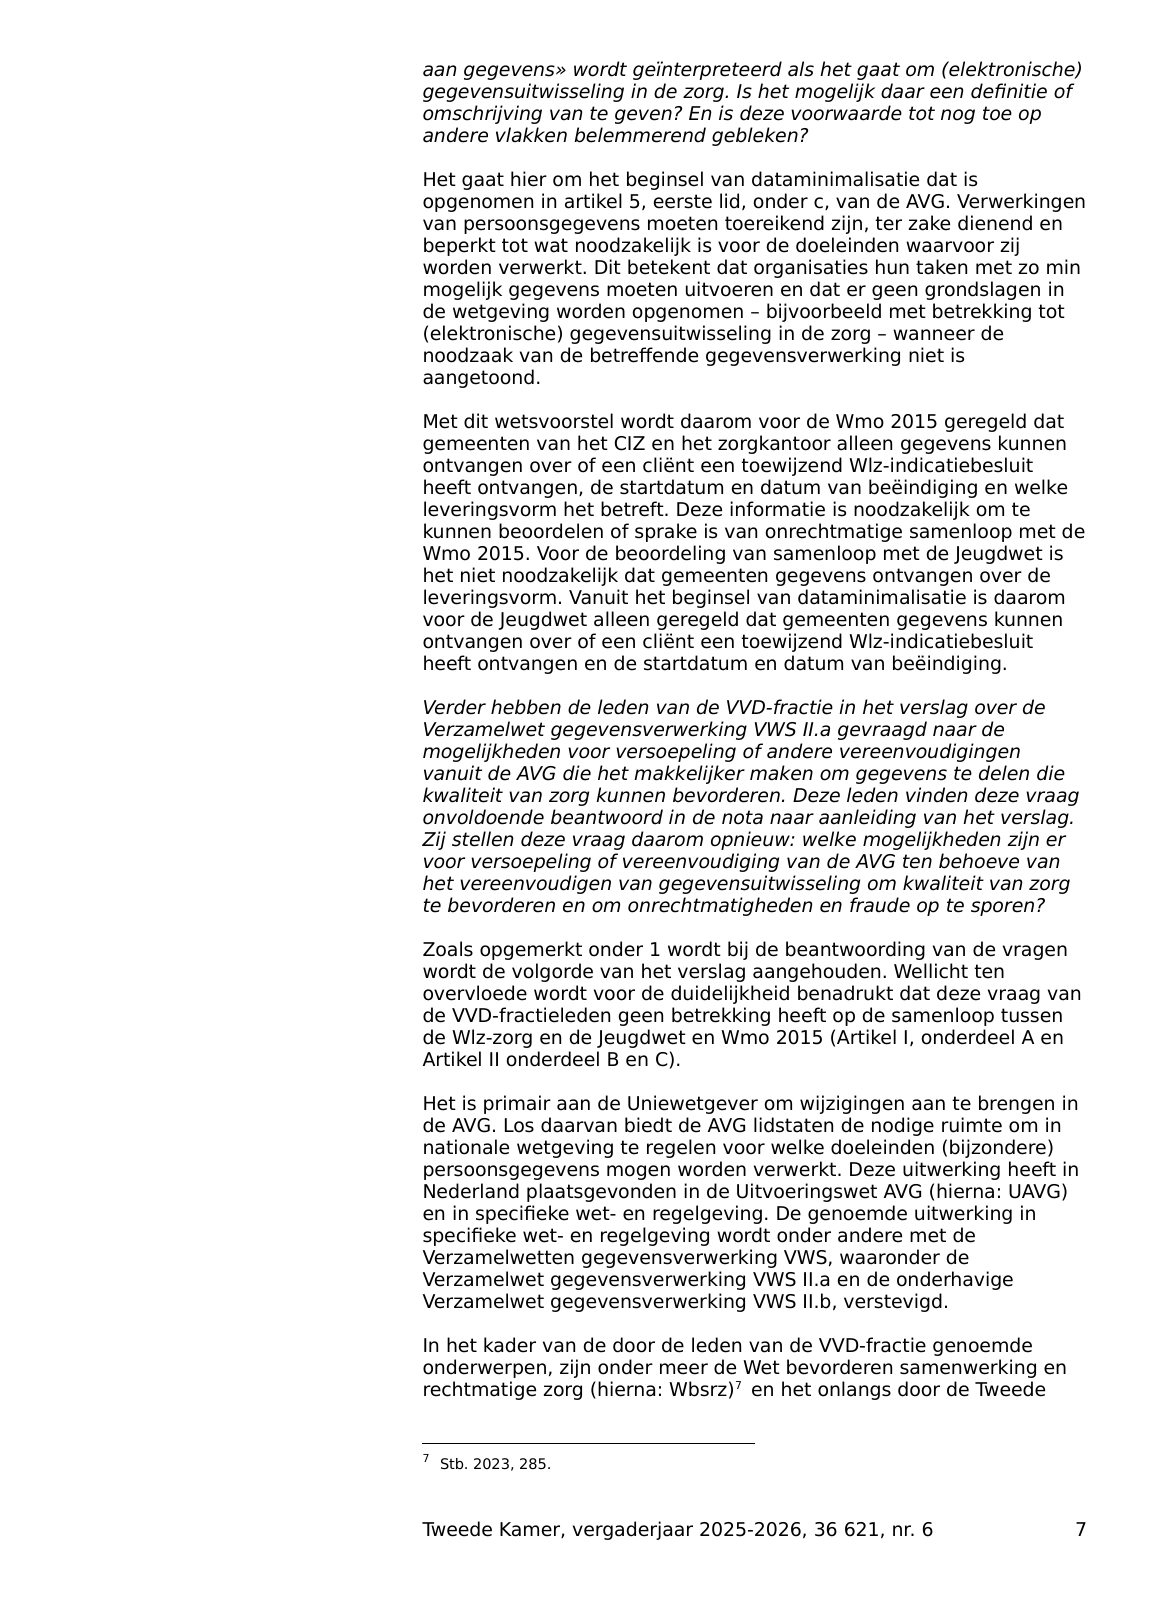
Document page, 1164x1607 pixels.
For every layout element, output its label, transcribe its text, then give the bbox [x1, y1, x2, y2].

text Met dit wetsvoorstel wordt daarom voor de Wmo 2015 geregeld dat gemeenten van het CIZ en het zorgkantoor alleen gegevens kunnen ontvangen over of een cliënt een toewijzend Wlz-indicatiebesluit heeft ontvangen, de startdatum en datum van beëindiging en welke leveringsvorm het betreft. Deze informatie is noodzakelijk om te kunnen beoordelen of sprake is van onrechtmatige samenloop met de Wmo 2015. Voor de beoordeling van samenloop met de Jeugdwet is het niet noodzakelijk dat gemeenten gegevens ontvangen over de leveringsvorm. Vanuit het beginsel van dataminimalisatie is daarom voor de Jeugdwet alleen geregeld dat gemeenten gegevens kunnen ontvangen over of een cliënt een toewijzend Wlz-indicatiebesluit heeft ontvangen en de startdatum en datum van beëindiging. [422, 411, 1087, 675]
text Het gaat hier om het beginsel van dataminimalisatie dat is opgenomen in artikel 5, eerste lid, onder c, van de AVG. Verwerkingen van persoonsgegevens moeten toereikend zijn, ter zake dienend en beperkt tot wat noodzakelijk is voor de doeleinden waarvoor zij worden verwerkt. Dit betekent dat organisaties hun taken met zo min mogelijk gegevens moeten uitvoeren en dat er geen grondslagen in de wetgeving worden opgenomen – bijvoorbeeld met betrekking tot (elektronische) gegevensuitwisseling in de zorg – wanneer de noodzaak van de betreffende gegevensverwerking niet is aangetoond. [422, 169, 1087, 389]
text Stb. 2023, 285. [422, 1452, 1087, 1474]
text aan gegevens» wordt geïnterpreteerd als het gaat om (elektronische) gegevensuitwisseling in de zorg. Is het mogelijk daar een definitie of omschrijving van te geven? En is deze voorwaarde tot nog toe op andere vlakken belemmerend gebleken? [422, 59, 1087, 147]
text Zoals opgemerkt onder 1 wordt bij de beantwoording van de vragen wordt de volgorde van het verslag aangehouden. Wellicht ten overvloede wordt voor de duidelijkheid benadrukt dat deze vraag van de VVD-fractieleden geen betrekking heeft op de samenloop tussen de Wlz-zorg en de Jeugdwet en Wmo 2015 (Artikel I, onderdeel A en Artikel II onderdeel B en C). [422, 939, 1087, 1071]
text Verder hebben de leden van de VVD-fractie in het verslag over de Verzamelwet gegevensverwerking VWS II.a gevraagd naar de mogelijkheden voor versoepeling of andere vereenvoudigingen vanuit de AVG die het makkelijker maken om gegevens te delen die kwaliteit van zorg kunnen bevorderen. Deze leden vinden deze vraag onvoldoende beantwoord in de nota naar aanleiding van het verslag. Zij stellen deze vraag daarom opnieuw: welke mogelijkheden zijn er voor versoepeling of vereenvoudiging van de AVG ten behoeve van het vereenvoudigen van gegevensuitwisseling om kwaliteit van zorg te bevorderen en om onrechtmatigheden en fraude op te sporen? [422, 697, 1087, 917]
text In het kader van de door de leden van de VVD-fractie genoemde onderwerpen, zijn onder meer de Wet bevorderen samenwerking en rechtmatige zorg (hierna: Wbsrz) en het onlangs door de Tweede [422, 1335, 1087, 1401]
text Het is primair aan de Uniewetgever om wijzigingen aan te brengen in de AVG. Los daarvan biedt de AVG lidstaten de nodige ruimte om in nationale wetgeving te regelen voor welke doeleinden (bijzondere) persoonsgegevens mogen worden verwerkt. Deze uitwerking heeft in Nederland plaatsgevonden in de Uitvoeringswet AVG (hierna: UAVG) en in specifieke wet- en regelgeving. De genoemde uitwerking in specifieke wet- en regelgeving wordt onder andere met de Verzamelwetten gegevensverwerking VWS, waaronder de Verzamelwet gegevensverwerking VWS II.a en de onderhavige Verzamelwet gegevensverwerking VWS II.b, verstevigd. [422, 1093, 1087, 1313]
